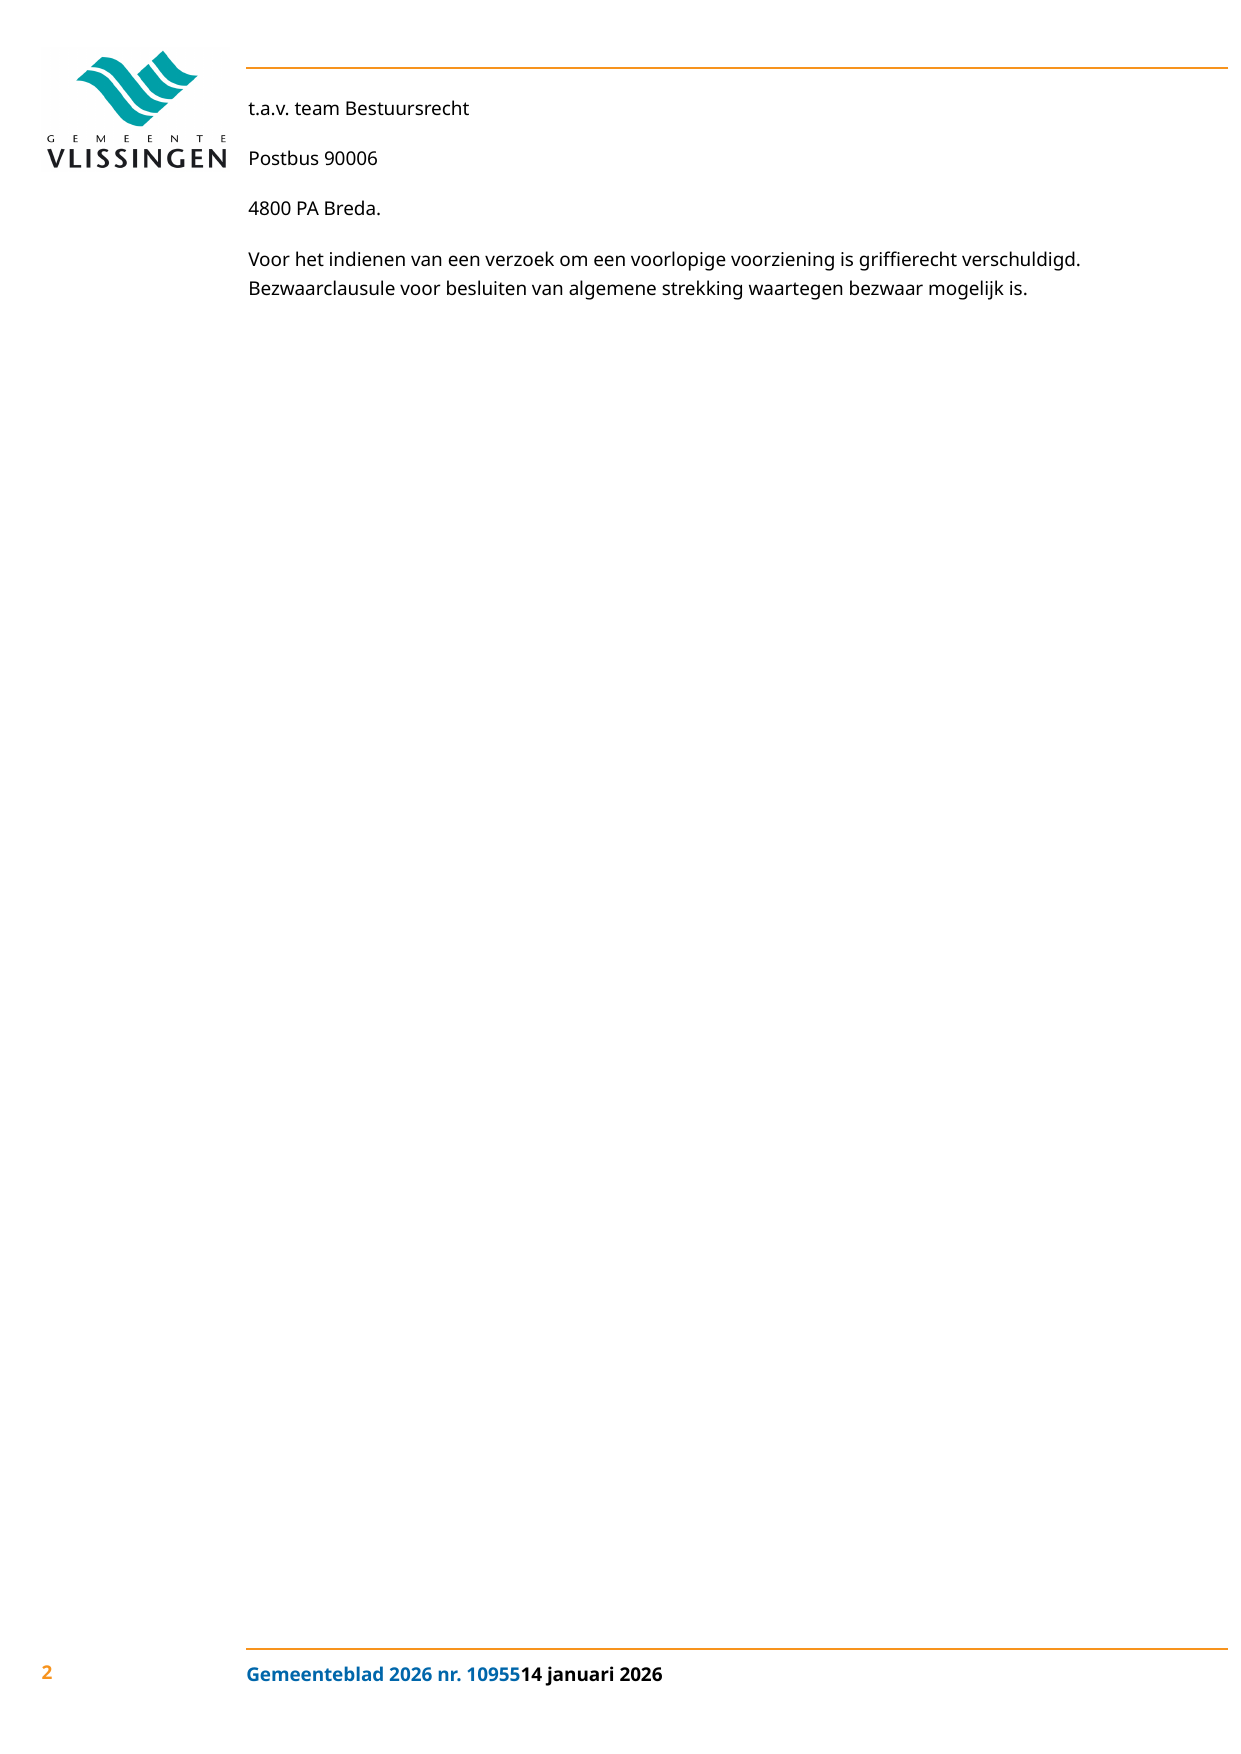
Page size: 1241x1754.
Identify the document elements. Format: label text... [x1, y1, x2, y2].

text Postbus 90006 [248, 145, 1152, 171]
text 4800 PA Breda. [248, 196, 1152, 221]
text t.a.v. team Bestuursrecht [248, 95, 1152, 121]
picture [41, 47, 231, 172]
text Voor het indienen van een verzoek om een voorlopige voorziening is griffierecht verschuldigd. Bezwaarclausule voor besluiten van algemene strekking waartegen bezwaar mogelijk is. [248, 246, 1152, 301]
